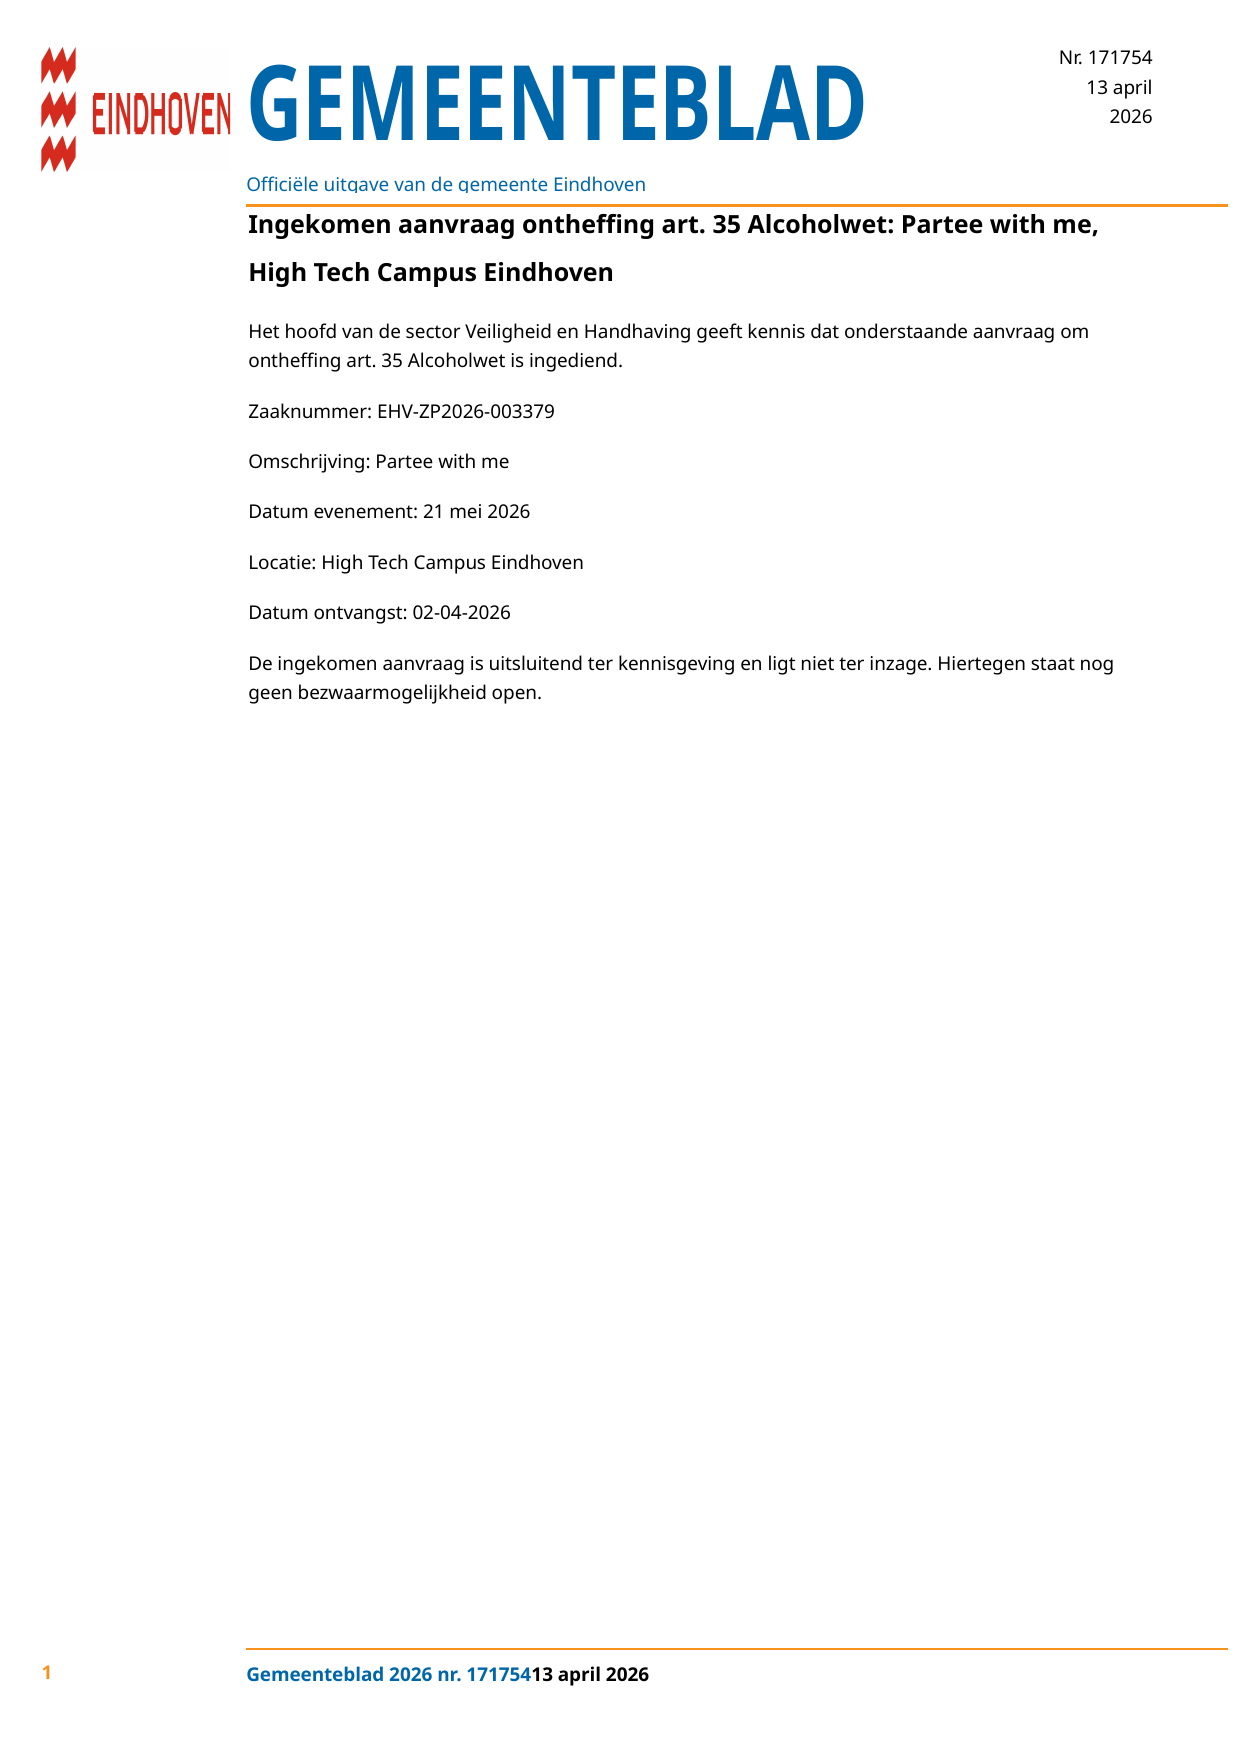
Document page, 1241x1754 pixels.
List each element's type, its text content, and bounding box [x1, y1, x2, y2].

text Locatie: High Tech Campus Eindhoven [248, 549, 1152, 575]
text Ingekomen aanvraag ontheffing art. 35 Alcoholwet: Partee with me, High Tech Campus Eindhoven [248, 207, 1152, 288]
text Het hoofd van de sector Veiligheid en Handhaving geeft kennis dat onderstaande aanvraag om ontheffing art. 35 Alcoholwet is ingediend. [248, 318, 1152, 373]
text Omschrijving: Partee with me [248, 448, 1152, 474]
text Datum ontvangst: 02-04-2026 [248, 599, 1152, 625]
picture [41, 47, 231, 172]
text De ingekomen aanvraag is uitsluitend ter kennisgeving en ligt niet ter inzage. Hiertegen staat nog geen bezwaarmogelijkheid open. [248, 650, 1152, 705]
text Datum evenement: 21 mei 2026 [248, 499, 1152, 524]
text Zaaknummer: EHV-ZP2026-003379 [248, 398, 1152, 424]
